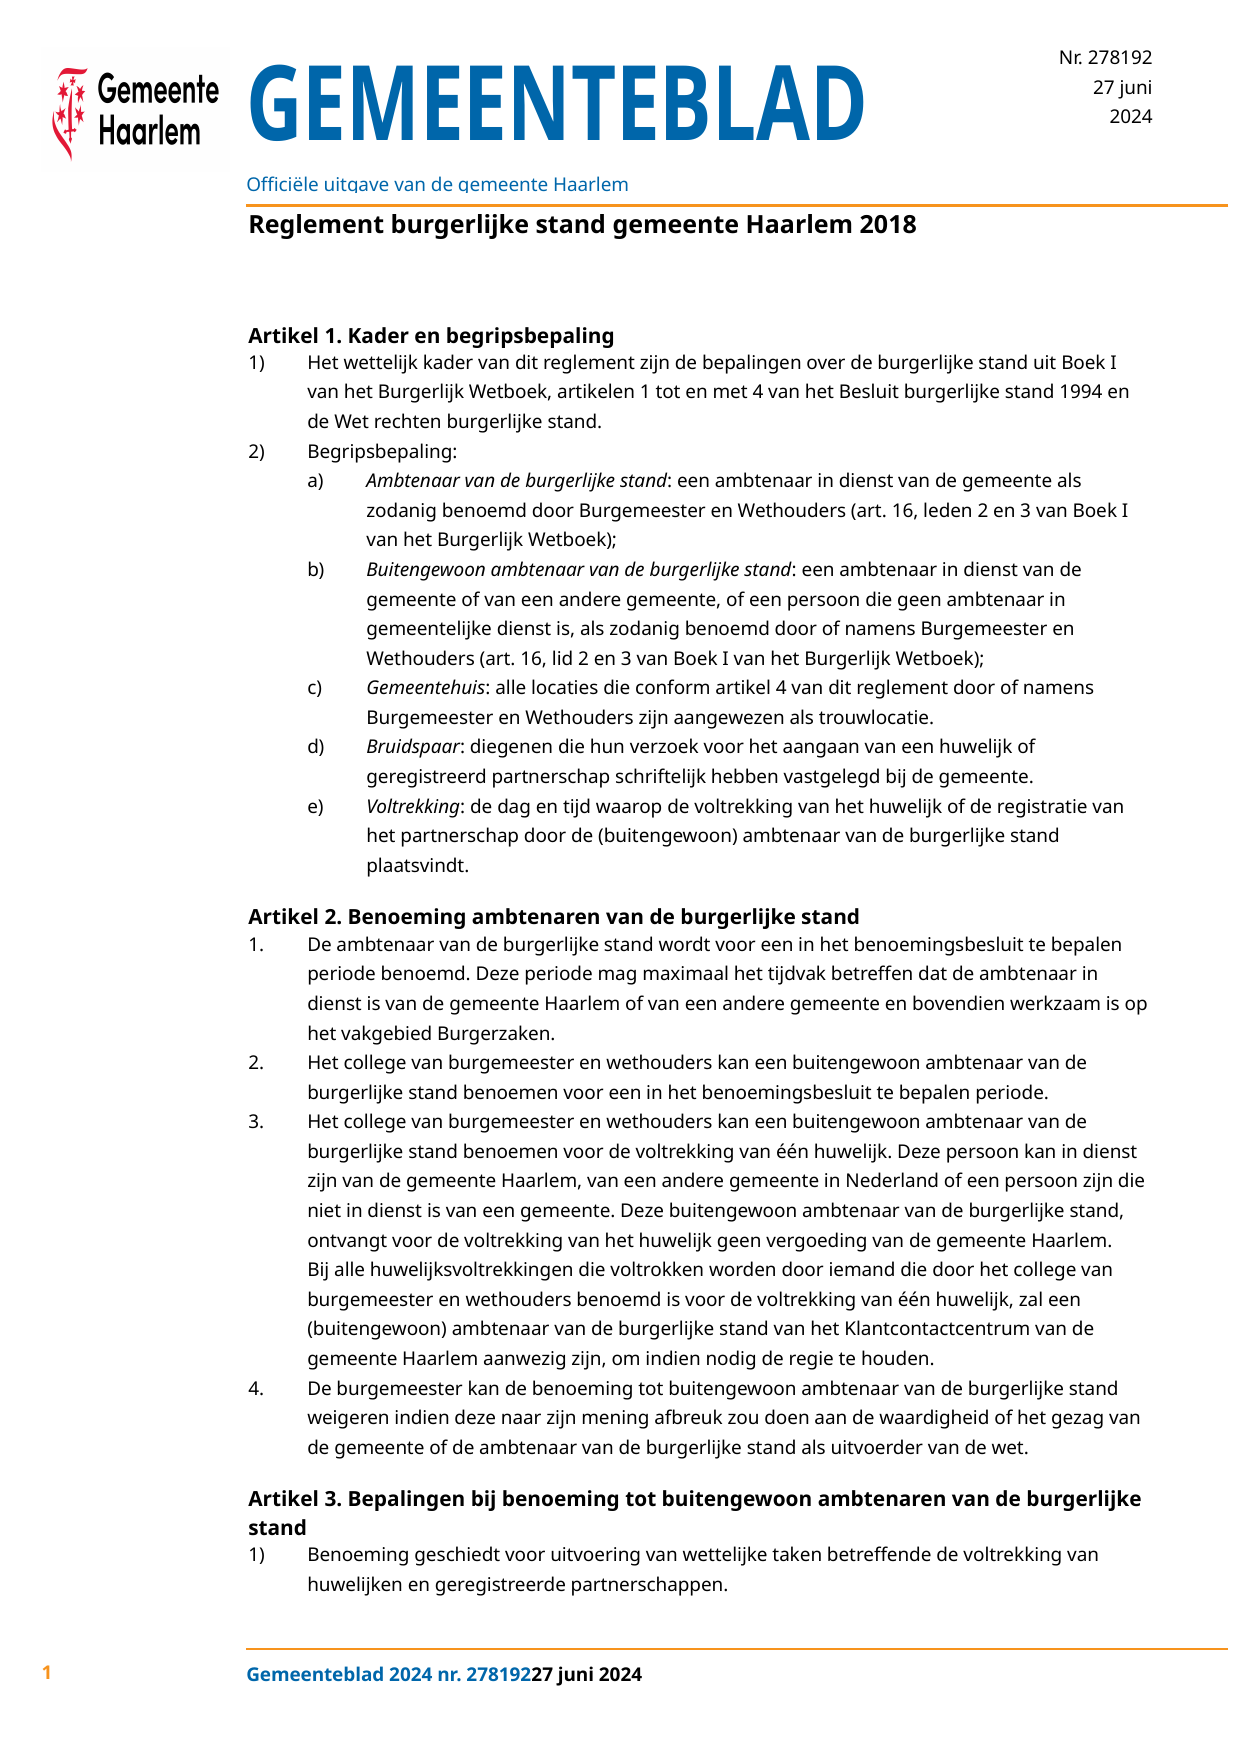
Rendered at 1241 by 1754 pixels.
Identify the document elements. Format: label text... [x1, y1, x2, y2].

text Artikel 2. Benoeming ambtenaren van de burgerlijke stand [248, 902, 1152, 931]
list Voltrekking: de dag en tijd waarop de voltrekking van het huwelijk of de registratie van het partnerschap door de (buitengewoon) ambtenaar van de burgerlijke stand plaatsvindt. [307, 793, 1152, 878]
text Artikel 3. Bepalingen bij benoeming tot buitengewoon ambtenaren van de burgerlijke stand [248, 1484, 1152, 1541]
list Het wettelijk kader van dit reglement zijn de bepalingen over de burgerlijke stand uit Boek I van het Burgerlijk Wetboek, artikelen 1 tot en met 4 van het Besluit burgerlijke stand 1994 en de Wet rechten burgerlijke stand. [248, 349, 1152, 434]
list Bruidspaar: diegenen die hun verzoek voor het aangaan van een huwelijk of geregistreerd partnerschap schriftelijk hebben vastgelegd bij de gemeente. [307, 734, 1152, 789]
list Benoeming geschiedt voor uitvoering van wettelijke taken betreffende de voltrekking van huwelijken en geregistreerde partnerschappen. [248, 1541, 1152, 1596]
list Het college van burgemeester en wethouders kan een buitengewoon ambtenaar van de burgerlijke stand benoemen voor de voltrekking van één huwelijk. Deze persoon kan in dienst zijn van de gemeente Haarlem, van een andere gemeente in Nederland of een persoon zijn die niet in dienst is van een gemeente. Deze buitengewoon ambtenaar van de burgerlijke stand, ontvangt voor de voltrekking van het huwelijk geen vergoeding van de gemeente Haarlem. [248, 1108, 1152, 1252]
list Gemeentehuis: alle locaties die conform artikel 4 van dit reglement door of namens Burgemeester en Wethouders zijn aangewezen als trouwlocatie. [307, 674, 1152, 730]
list Ambtenaar van de burgerlijke stand: een ambtenaar in dienst van de gemeente als zodanig benoemd door Burgemeester en Wethouders (art. 16, leden 2 en 3 van Boek I van het Burgerlijk Wetboek); [307, 467, 1152, 552]
list De burgemeester kan de benoeming tot buitengewoon ambtenaar van de burgerlijke stand weigeren indien deze naar zijn mening afbreuk zou doen aan de waardigheid of het gezag van de gemeente of de ambtenaar van de burgerlijke stand als uitvoerder van de wet. [248, 1375, 1152, 1459]
list Buitengewoon ambtenaar van de burgerlijke stand: een ambtenaar in dienst van de gemeente of van een andere gemeente, of een persoon die geen ambtenaar in gemeentelijke dienst is, als zodanig benoemd door of namens Burgemeester en Wethouders (art. 16, lid 2 en 3 van Boek I van het Burgerlijk Wetboek); [307, 556, 1152, 671]
picture [41, 47, 231, 172]
list Het college van burgemeester en wethouders kan een buitengewoon ambtenaar van de burgerlijke stand benoemen voor een in het benoemingsbesluit te bepalen periode. [248, 1049, 1152, 1104]
text Reglement burgerlijke stand gemeente Haarlem 2018 [248, 207, 1152, 241]
text Artikel 1. Kader en begripsbepaling [248, 321, 1152, 349]
list Begripsbepaling: [248, 438, 1152, 464]
list Bij alle huwelijksvoltrekkingen die voltrokken worden door iemand die door het college van burgemeester en wethouders benoemd is voor de voltrekking van één huwelijk, zal een (buitengewoon) ambtenaar van de burgerlijke stand van het Klantcontactcentrum van de gemeente Haarlem aanwezig zijn, om indien nodig de regie te houden. [248, 1256, 1152, 1371]
list De ambtenaar van de burgerlijke stand wordt voor een in het benoemingsbesluit te bepalen periode benoemd. Deze periode mag maximaal het tijdvak betreffen dat de ambtenaar in dienst is van de gemeente Haarlem of van een andere gemeente en bovendien werkzaam is op het vakgebied Burgerzaken. [248, 931, 1152, 1045]
